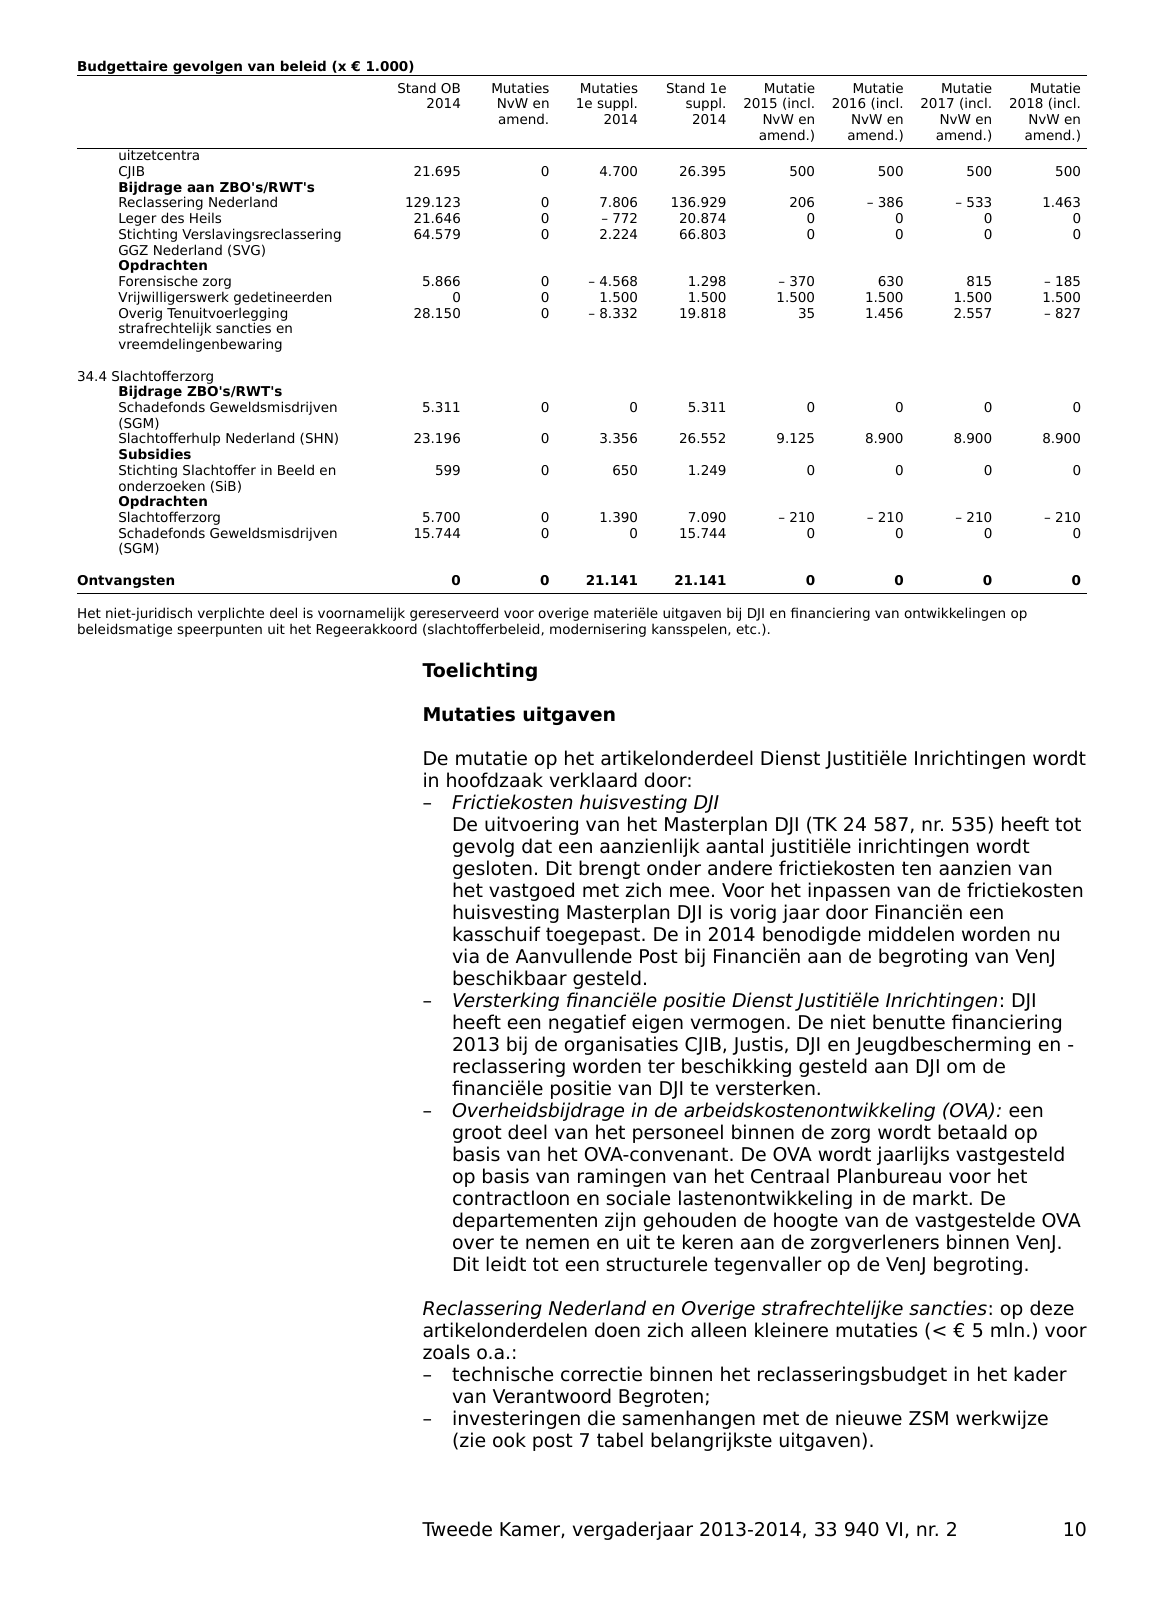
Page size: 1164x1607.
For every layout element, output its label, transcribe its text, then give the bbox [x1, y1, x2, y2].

table_cell 129.123 [378, 195, 466, 211]
table_cell [644, 384, 732, 400]
table_cell Vrijwilligerswerk gedetineerden [112, 290, 378, 305]
table_cell Forensische zorg [112, 274, 378, 290]
table_cell [466, 557, 555, 573]
table_cell Mutatie 2015 (incl. NvW en amend.) [732, 76, 821, 148]
text – Frictiekosten huisvesting DJI [422, 792, 1087, 814]
table_cell 0 [998, 227, 1087, 258]
table_cell [644, 368, 732, 384]
table_cell [732, 494, 821, 510]
table_cell [378, 353, 466, 368]
table_cell Het niet-juridisch verplichte deel is voornamelijk gereserveerd voor overige materiële uitgaven bij DJI en financiering van ontwikkelingen op beleidsmatige speerpunten uit het Regeerakkoord (slachtofferbeleid, modernisering kansspelen, etc.). [77, 594, 1087, 637]
table_cell 4.700 [555, 164, 644, 179]
table_cell 815 [909, 274, 998, 290]
table_cell Subsidies [112, 447, 378, 463]
table_cell 0 [732, 400, 821, 431]
table_cell 5.866 [378, 274, 466, 290]
table_cell – 772 [555, 211, 644, 227]
table_cell 136.929 [644, 195, 732, 211]
table_cell – 210 [821, 510, 909, 526]
table_cell [732, 368, 821, 384]
table_cell [909, 368, 998, 384]
table_cell 1.500 [644, 290, 732, 305]
table_cell 0 [466, 400, 555, 431]
table_cell 20.874 [644, 211, 732, 227]
table_cell [909, 447, 998, 463]
table_cell Bijdrage ZBO's/RWT's [112, 384, 378, 400]
table_cell 500 [998, 164, 1087, 179]
table_cell Mutatie 2016 (incl. NvW en amend.) [821, 76, 909, 148]
table_cell [77, 195, 112, 211]
table_cell [378, 557, 466, 573]
table_cell 8.900 [821, 431, 909, 447]
table_cell – 185 [998, 274, 1087, 290]
table_cell 0 [466, 211, 555, 227]
table_cell [112, 76, 378, 148]
table_cell 8.900 [909, 431, 998, 447]
table_cell 21.141 [644, 573, 732, 593]
table_cell [909, 494, 998, 510]
table_cell [644, 353, 732, 368]
table_cell [644, 180, 732, 195]
table_cell [909, 353, 998, 368]
table_cell [77, 274, 112, 290]
table_cell 500 [909, 164, 998, 179]
table_cell [644, 447, 732, 463]
table_cell [732, 353, 821, 368]
table_cell 64.579 [378, 227, 466, 258]
table_cell 0 [466, 510, 555, 526]
table_cell 0 [909, 211, 998, 227]
table_cell – 370 [732, 274, 821, 290]
table_cell 0 [466, 305, 555, 353]
table_cell 34.4 Slachtofferzorg [77, 368, 378, 384]
table_cell 0 [466, 195, 555, 211]
table_cell [555, 180, 644, 195]
table_cell 1.463 [998, 195, 1087, 211]
table_cell 0 [909, 463, 998, 494]
table_cell 0 [378, 573, 466, 593]
table_cell [821, 180, 909, 195]
table_cell 26.552 [644, 431, 732, 447]
table_cell [732, 149, 821, 164]
table_cell 0 [998, 211, 1087, 227]
table_cell [77, 557, 112, 573]
text Reclassering Nederland en Overige strafrechtelijke sancties: op deze artikelonderdelen doen zich alleen kleinere mutaties (< € 5 mln.) voor zoals o.a.: [422, 1298, 1087, 1364]
table_cell 1.249 [644, 463, 732, 494]
table_cell [378, 494, 466, 510]
table_cell [821, 447, 909, 463]
table_cell 26.395 [644, 164, 732, 179]
table_cell [998, 494, 1087, 510]
table_cell [77, 76, 112, 148]
table_cell [821, 368, 909, 384]
table_cell 650 [555, 463, 644, 494]
table_cell [77, 494, 112, 510]
text De mutatie op het artikelonderdeel Dienst Justitiële Inrichtingen wordt in hoofdzaak verklaard door: [422, 748, 1087, 792]
subtitle Mutaties uitgaven [422, 704, 1087, 726]
table_cell 0 [821, 573, 909, 593]
table_cell 5.311 [378, 400, 466, 431]
table_cell 0 [466, 526, 555, 557]
table_cell Mutatie 2018 (incl. NvW en amend.) [998, 76, 1087, 148]
table_cell 0 [909, 573, 998, 593]
table_cell [732, 258, 821, 274]
table_cell 0 [466, 164, 555, 179]
table_cell 1.500 [732, 290, 821, 305]
table_cell [77, 353, 112, 368]
table_cell 19.818 [644, 305, 732, 353]
table_cell Schadefonds Geweldsmisdrijven (SGM) [112, 526, 378, 557]
table_cell 0 [466, 290, 555, 305]
table_cell 0 [466, 573, 555, 593]
table_cell [378, 258, 466, 274]
table_cell [555, 494, 644, 510]
table_cell 599 [378, 463, 466, 494]
table_cell 9.125 [732, 431, 821, 447]
table_cell 0 [466, 431, 555, 447]
table_cell Leger des Heils [112, 211, 378, 227]
table_cell [378, 384, 466, 400]
table_cell 28.150 [378, 305, 466, 353]
table_cell [77, 164, 112, 179]
text De uitvoering van het Masterplan DJI (TK 24 587, nr. 535) heeft tot gevolg dat een aanzienlijk aantal justitiële inrichtingen wordt gesloten. Dit brengt onder andere frictiekosten ten aanzien van het vastgoed met zich mee. Voor het inpassen van de frictiekosten huisvesting Masterplan DJI is vorig jaar door Financiën een kasschuif toegepast. De in 2014 benodigde middelen worden nu via de Aanvullende Post bij Financiën aan de begroting van VenJ beschikbaar gesteld. [452, 814, 1087, 990]
table_cell CJIB [112, 164, 378, 179]
table_cell [77, 227, 112, 258]
table_cell – 8.332 [555, 305, 644, 353]
table_cell 5.311 [644, 400, 732, 431]
table_cell 0 [998, 463, 1087, 494]
table_cell [77, 384, 112, 400]
table_cell [909, 557, 998, 573]
table_cell 0 [998, 400, 1087, 431]
table_cell [77, 180, 112, 195]
table_cell 0 [821, 400, 909, 431]
table_cell – 827 [998, 305, 1087, 353]
table_cell [77, 400, 112, 431]
table_cell 0 [555, 526, 644, 557]
table_cell Mutatie 2017 (incl. NvW en amend.) [909, 76, 998, 148]
table_cell [466, 353, 555, 368]
table_cell 500 [821, 164, 909, 179]
table_cell [998, 149, 1087, 164]
table_cell [555, 258, 644, 274]
table_cell Mutaties 1e suppl. 2014 [555, 76, 644, 148]
table_cell [112, 557, 378, 573]
table_cell [466, 180, 555, 195]
table_cell 0 [998, 573, 1087, 593]
table_cell Stichting Slachtoffer in Beeld en onderzoeken (SiB) [112, 463, 378, 494]
table_cell 15.744 [644, 526, 732, 557]
table_cell – 210 [998, 510, 1087, 526]
table_cell [998, 353, 1087, 368]
table_cell [644, 494, 732, 510]
table_cell [466, 447, 555, 463]
table_cell [555, 353, 644, 368]
table_cell 0 [466, 274, 555, 290]
table_cell 2.557 [909, 305, 998, 353]
table_cell 0 [732, 227, 821, 258]
table_cell – 4.568 [555, 274, 644, 290]
table_cell [821, 353, 909, 368]
table_cell 206 [732, 195, 821, 211]
table_cell 2.224 [555, 227, 644, 258]
table_cell [555, 447, 644, 463]
table_cell [821, 384, 909, 400]
table_cell 23.196 [378, 431, 466, 447]
table_cell [732, 384, 821, 400]
table_cell [77, 290, 112, 305]
table_cell – 533 [909, 195, 998, 211]
table_cell 21.646 [378, 211, 466, 227]
table_cell [644, 149, 732, 164]
table_cell uitzetcentra [112, 149, 378, 164]
table_cell 0 [732, 463, 821, 494]
table_cell Stand OB 2014 [378, 76, 466, 148]
table_cell [821, 149, 909, 164]
table_cell Slachtofferzorg [112, 510, 378, 526]
table_cell – 210 [909, 510, 998, 526]
table_cell Reclassering Nederland [112, 195, 378, 211]
table_cell 35 [732, 305, 821, 353]
table_cell [378, 149, 466, 164]
table_cell 15.744 [378, 526, 466, 557]
table_cell 8.900 [998, 431, 1087, 447]
table_cell 0 [909, 400, 998, 431]
table_cell [644, 557, 732, 573]
table_cell [466, 258, 555, 274]
text – Versterking financiële positie Dienst Justitiële Inrichtingen: DJI heeft een negatief eigen vermogen. De niet benutte financiering 2013 bij de organisaties CJIB, Justis, DJI en Jeugdbescherming en -reclassering worden ter beschikking gesteld aan DJI om de financiële positie van DJI te versterken. [422, 990, 1087, 1100]
table_cell 1.500 [821, 290, 909, 305]
table_cell 500 [732, 164, 821, 179]
table_cell 0 [466, 227, 555, 258]
table_cell Schadefonds Geweldsmisdrijven (SGM) [112, 400, 378, 431]
table_cell [732, 557, 821, 573]
table_cell [378, 368, 466, 384]
table_cell [77, 211, 112, 227]
table_cell 0 [821, 211, 909, 227]
table_cell [644, 258, 732, 274]
table_cell [555, 368, 644, 384]
table_cell [732, 180, 821, 195]
table_cell 5.700 [378, 510, 466, 526]
table_cell [378, 180, 466, 195]
table_cell 7.806 [555, 195, 644, 211]
table_cell [821, 557, 909, 573]
subtitle Toelichting [422, 660, 1087, 682]
table_cell Mutaties NvW en amend. [466, 76, 555, 148]
table_cell 1.390 [555, 510, 644, 526]
table_cell 1.500 [909, 290, 998, 305]
table_cell 1.298 [644, 274, 732, 290]
table_cell [77, 305, 112, 353]
table_cell 0 [909, 227, 998, 258]
text – investeringen die samenhangen met de nieuwe ZSM werkwijze (zie ook post 7 tabel belangrijkste uitgaven). [422, 1408, 1087, 1452]
table_cell [77, 258, 112, 274]
table_cell [998, 180, 1087, 195]
table_cell – 386 [821, 195, 909, 211]
table_cell Bijdrage aan ZBO's/RWT's [112, 180, 378, 195]
table_cell [77, 463, 112, 494]
table_cell 0 [998, 526, 1087, 557]
table_cell 630 [821, 274, 909, 290]
table_cell 0 [821, 227, 909, 258]
table_cell 0 [821, 526, 909, 557]
table_cell [998, 557, 1087, 573]
table_cell Opdrachten [112, 494, 378, 510]
table_cell Stand 1e suppl. 2014 [644, 76, 732, 148]
table_cell 7.090 [644, 510, 732, 526]
table_cell [77, 510, 112, 526]
table_cell [555, 149, 644, 164]
table_cell 3.356 [555, 431, 644, 447]
table_cell 0 [466, 463, 555, 494]
table_cell [998, 447, 1087, 463]
table_cell [998, 258, 1087, 274]
table_header Budgettaire gevolgen van beleid (x € 1.000) [77, 59, 1087, 75]
table_cell 0 [732, 211, 821, 227]
table_cell 0 [909, 526, 998, 557]
table_cell [909, 258, 998, 274]
table_cell – 210 [732, 510, 821, 526]
table_cell 0 [378, 290, 466, 305]
table_cell 21.141 [555, 573, 644, 593]
table_cell [466, 384, 555, 400]
table_cell [732, 447, 821, 463]
table_cell 0 [555, 400, 644, 431]
table_cell [77, 149, 112, 164]
table_cell 66.803 [644, 227, 732, 258]
table_cell [466, 494, 555, 510]
table_cell [909, 149, 998, 164]
table_cell Stichting Verslavingsreclassering GGZ Nederland (SVG) [112, 227, 378, 258]
table_cell [555, 557, 644, 573]
table_cell [909, 180, 998, 195]
table_cell Overig Tenuitvoerlegging strafrechtelijk sancties en vreemdelingenbewaring [112, 305, 378, 353]
table_cell 1.500 [998, 290, 1087, 305]
table_cell 1.456 [821, 305, 909, 353]
text – technische correctie binnen het reclasseringsbudget in het kader van Verantwoord Begroten; [422, 1364, 1087, 1408]
table_cell [77, 431, 112, 447]
table_cell 1.500 [555, 290, 644, 305]
table_cell 21.695 [378, 164, 466, 179]
table_cell [821, 258, 909, 274]
table_cell Opdrachten [112, 258, 378, 274]
table_cell Slachtofferhulp Nederland (SHN) [112, 431, 378, 447]
table_cell [77, 526, 112, 557]
table_cell [112, 353, 378, 368]
table_cell 0 [821, 463, 909, 494]
table_cell [466, 149, 555, 164]
table_cell 0 [732, 526, 821, 557]
table_cell [466, 368, 555, 384]
table_cell [77, 447, 112, 463]
table_cell [998, 384, 1087, 400]
table_cell [378, 447, 466, 463]
table_cell [555, 384, 644, 400]
table_cell 0 [732, 573, 821, 593]
table_cell [909, 384, 998, 400]
table_cell [821, 494, 909, 510]
table_cell Ontvangsten [77, 573, 378, 593]
text – Overheidsbijdrage in de arbeidskostenontwikkeling (OVA): een groot deel van het personeel binnen de zorg wordt betaald op basis van het OVA-convenant. De OVA wordt jaarlijks vastgesteld op basis van ramingen van het Centraal Planbureau voor het contractloon en sociale lastenontwikkeling in de markt. De departementen zijn gehouden de hoogte van de vastgestelde OVA over te nemen en uit te keren aan de zorgverleners binnen VenJ. Dit leidt tot een structurele tegenvaller op de VenJ begroting. [422, 1100, 1087, 1276]
table_cell [998, 368, 1087, 384]
